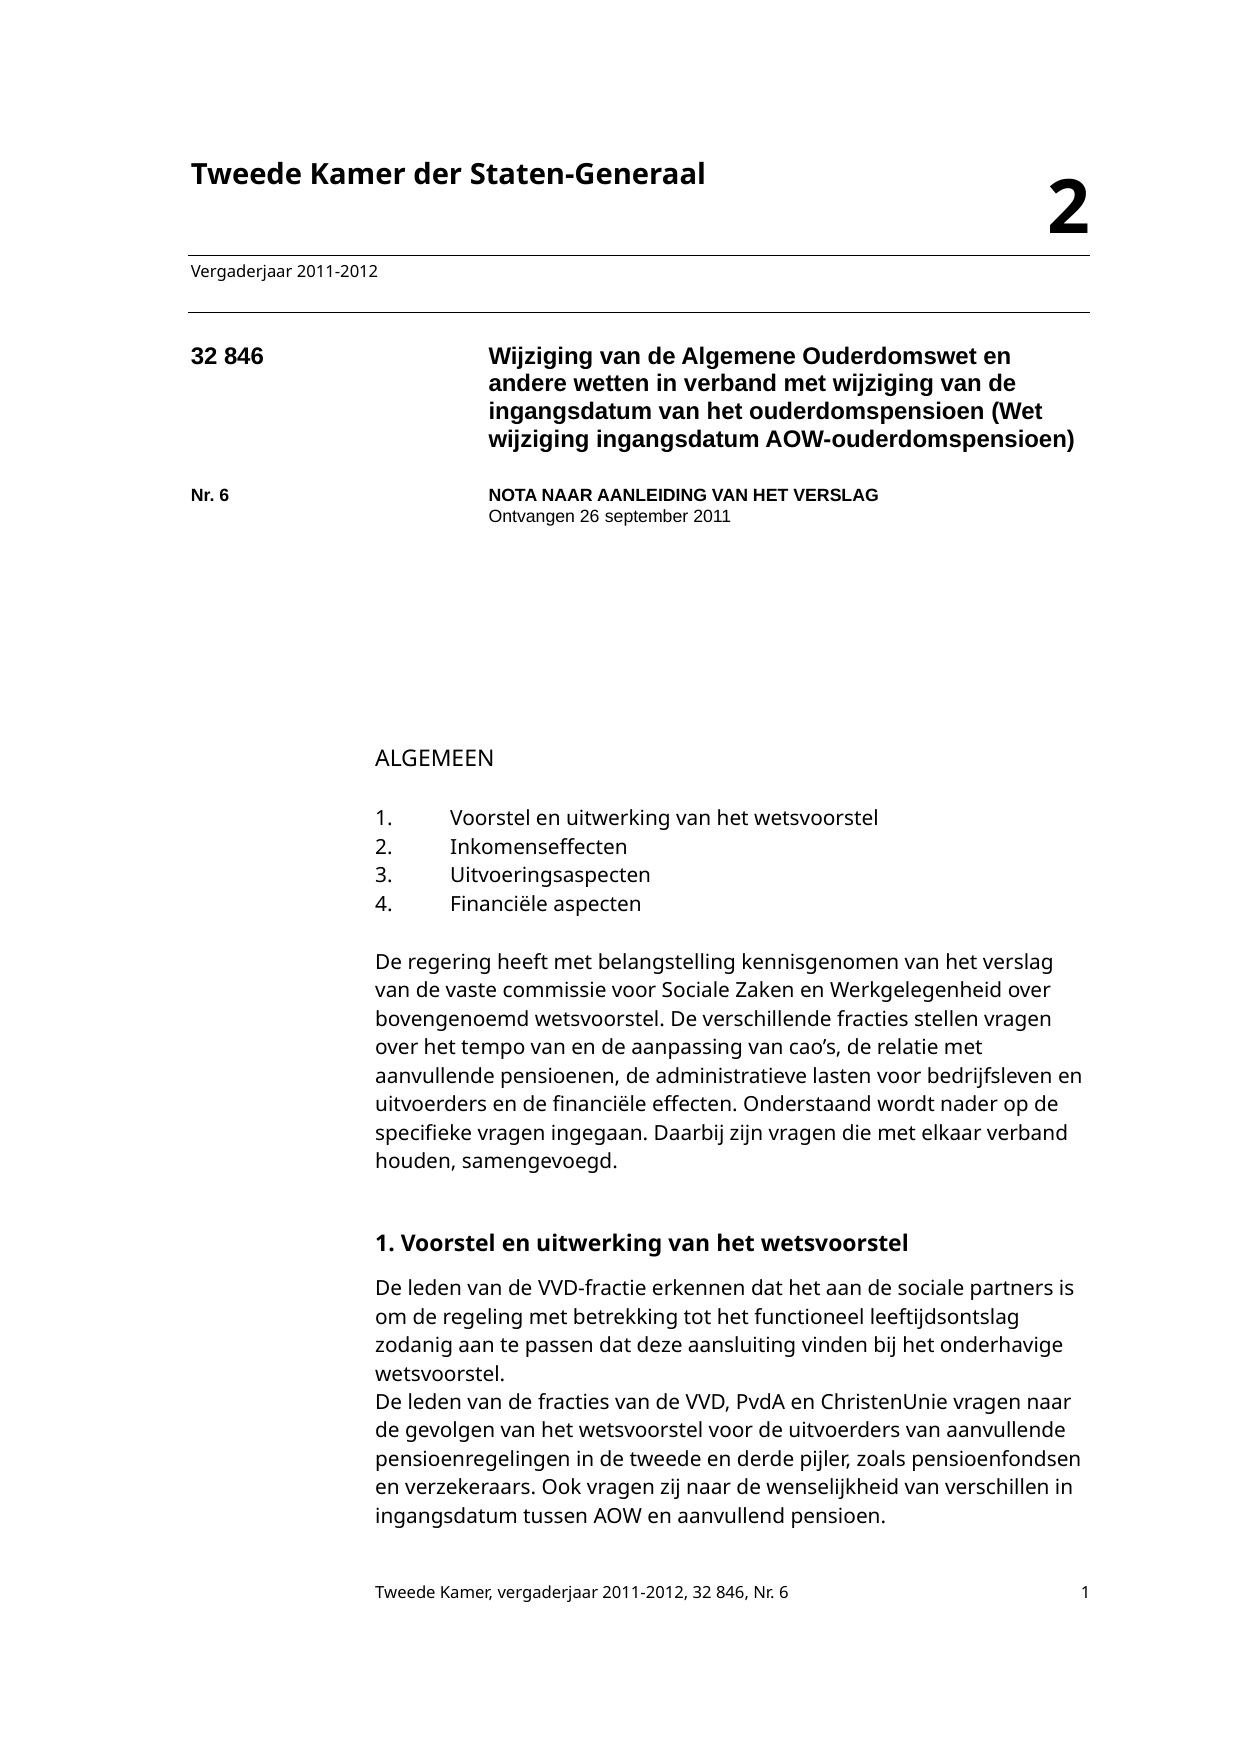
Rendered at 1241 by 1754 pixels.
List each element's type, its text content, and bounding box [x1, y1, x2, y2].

table_cell [485, 256, 1090, 312]
list Uitvoeringsaspecten [375, 860, 1090, 889]
list Inkomenseffecten [375, 832, 1090, 860]
list Financiële aspecten [375, 889, 1090, 917]
table_cell Wijziging van de Algemene Ouderdomswet en andere wetten in verband met wijziging van de ingangsdatum van het ouderdomspensioen (Wet wijziging ingangsdatum AOW-ouderdomspensioen) [485, 339, 1090, 482]
text De leden van de VVD-fractie erkennen dat het aan de sociale partners is om de regeling met betrekking tot het functioneel leeftijdsontslag zodanig aan te passen dat deze aansluiting vinden bij het onderhavige wetsvoorstel. [375, 1273, 1090, 1387]
text De leden van de fracties van de VVD, PvdA en ChristenUnie vragen naar de gevolgen van het wetsvoorstel voor de uitvoerders van aanvullende pensioenregelingen in de tweede en derde pijler, zoals pensioenfondsen en verzekeraars. Ook vragen zij naar de wenselijkheid van verschillen in ingangsdatum tussen AOW en aanvullend pensioen. [375, 1387, 1090, 1529]
table_cell NOTA NAAR AANLEIDING VAN HET VERSLAG Ontvangen 26 september 2011 [485, 482, 1090, 601]
table_cell [485, 313, 1090, 339]
subtitle 1. Voorstel en uitwerking van het wetsvoorstel [375, 1227, 1090, 1258]
table_header Tweede Kamer der Staten-Generaal [188, 150, 909, 255]
table_header 2 [910, 150, 1090, 255]
table_cell Vergaderjaar 2011-2012 [188, 256, 485, 312]
table_cell [188, 313, 485, 339]
list Voorstel en uitwerking van het wetsvoorstel [375, 803, 1090, 832]
table_cell 32 846 [188, 339, 485, 482]
subtitle ALGEMEEN [375, 742, 1090, 773]
table_cell Nr. 6 [188, 482, 485, 601]
text De regering heeft met belangstelling kennisgenomen van het verslag van de vaste commissie voor Sociale Zaken en Werkgelegenheid over bovengenoemd wetsvoorstel. De verschillende fracties stellen vragen over het tempo van en de aanpassing van cao’s, de relatie met aanvullende pensioenen, de administratieve lasten voor bedrijfsleven en uitvoerders en de financiële effecten. Onderstaand wordt nader op de specifieke vragen ingegaan. Daarbij zijn vragen die met elkaar verband houden, samengevoegd. [375, 947, 1090, 1175]
